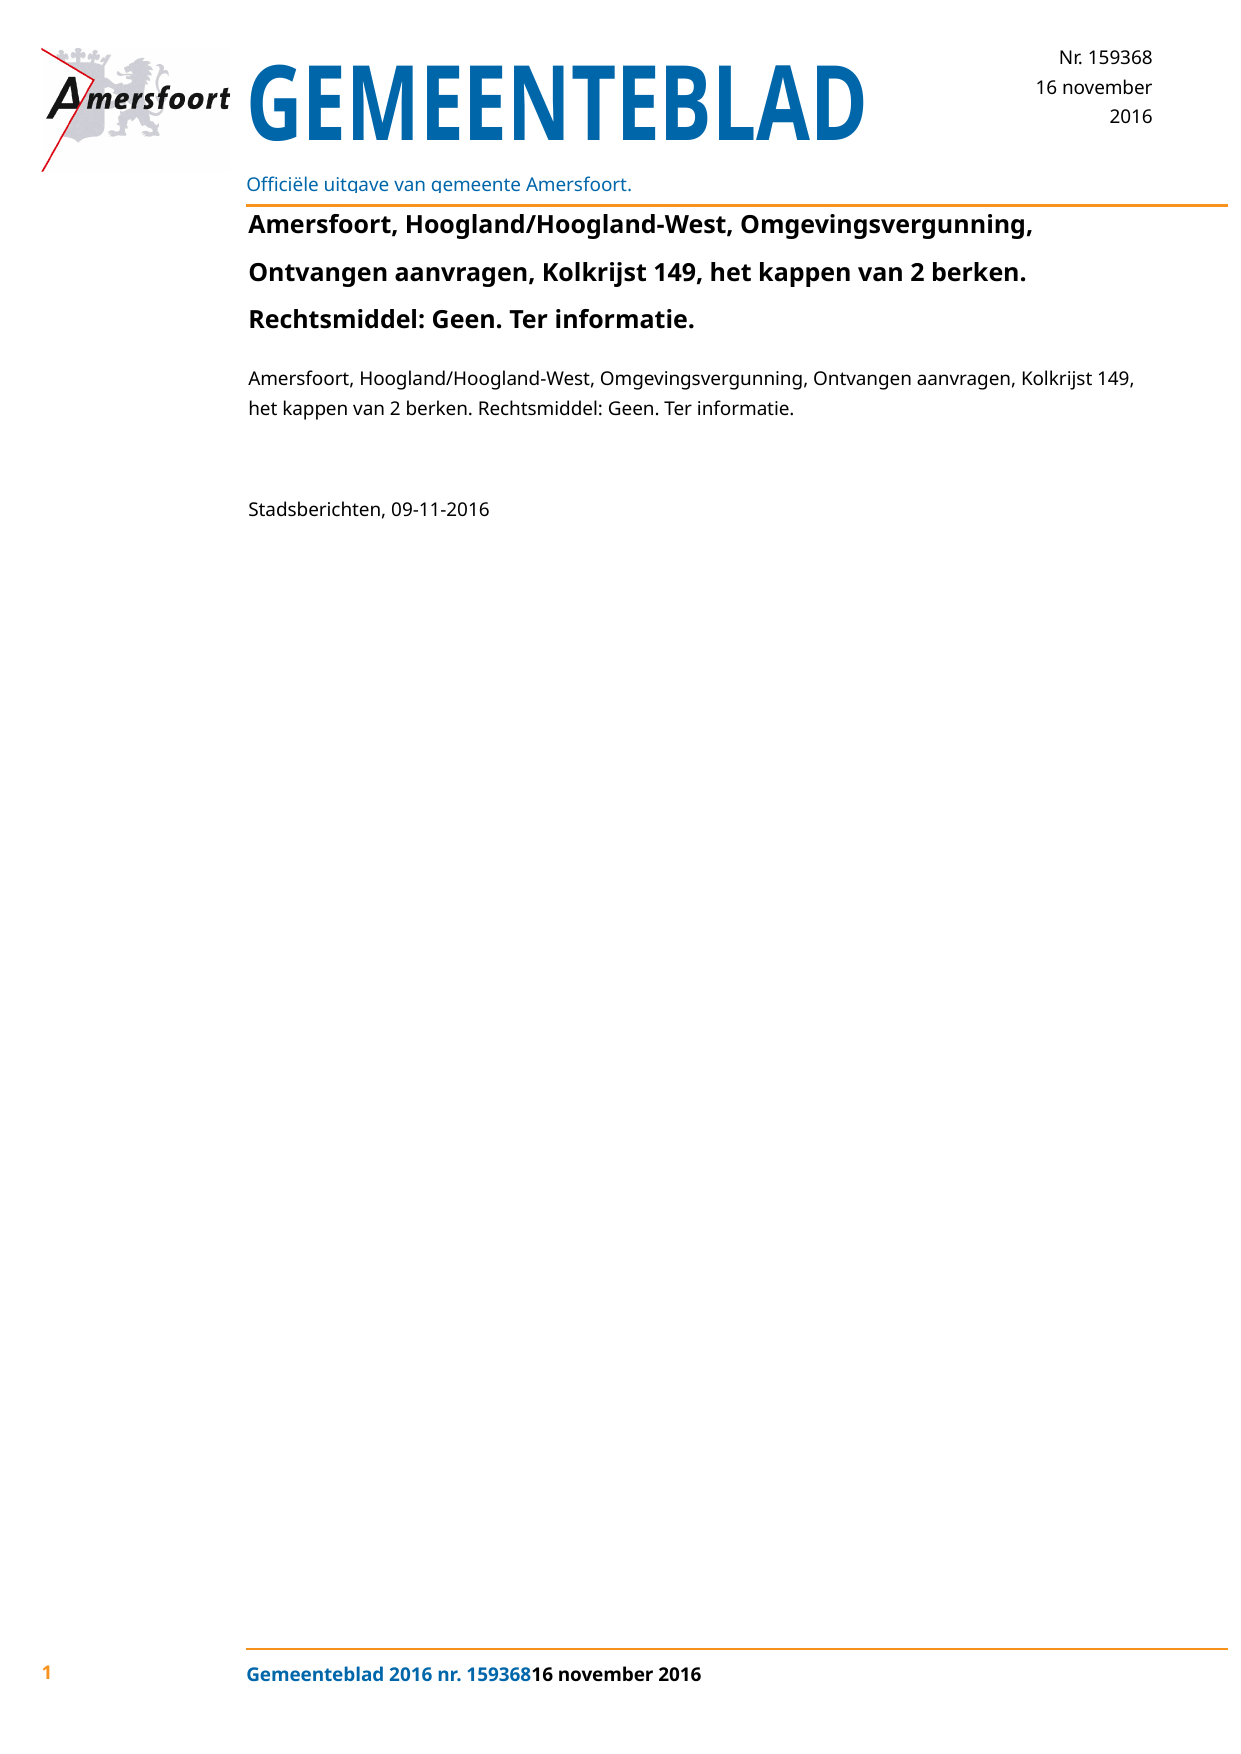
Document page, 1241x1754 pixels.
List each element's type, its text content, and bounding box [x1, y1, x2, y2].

picture [41, 47, 231, 172]
text Amersfoort, Hoogland/Hoogland-West, Omgevingsvergunning, Ontvangen aanvragen, Kolkrijst 149, het kappen van 2 berken. Rechtsmiddel: Geen. Ter informatie. [248, 207, 1152, 336]
text Amersfoort, Hoogland/Hoogland-West, Omgevingsvergunning, Ontvangen aanvragen, Kolkrijst 149, het kappen van 2 berken. Rechtsmiddel: Geen. Ter informatie. [248, 366, 1152, 421]
text Stadsberichten, 09-11-2016 [248, 496, 1152, 522]
